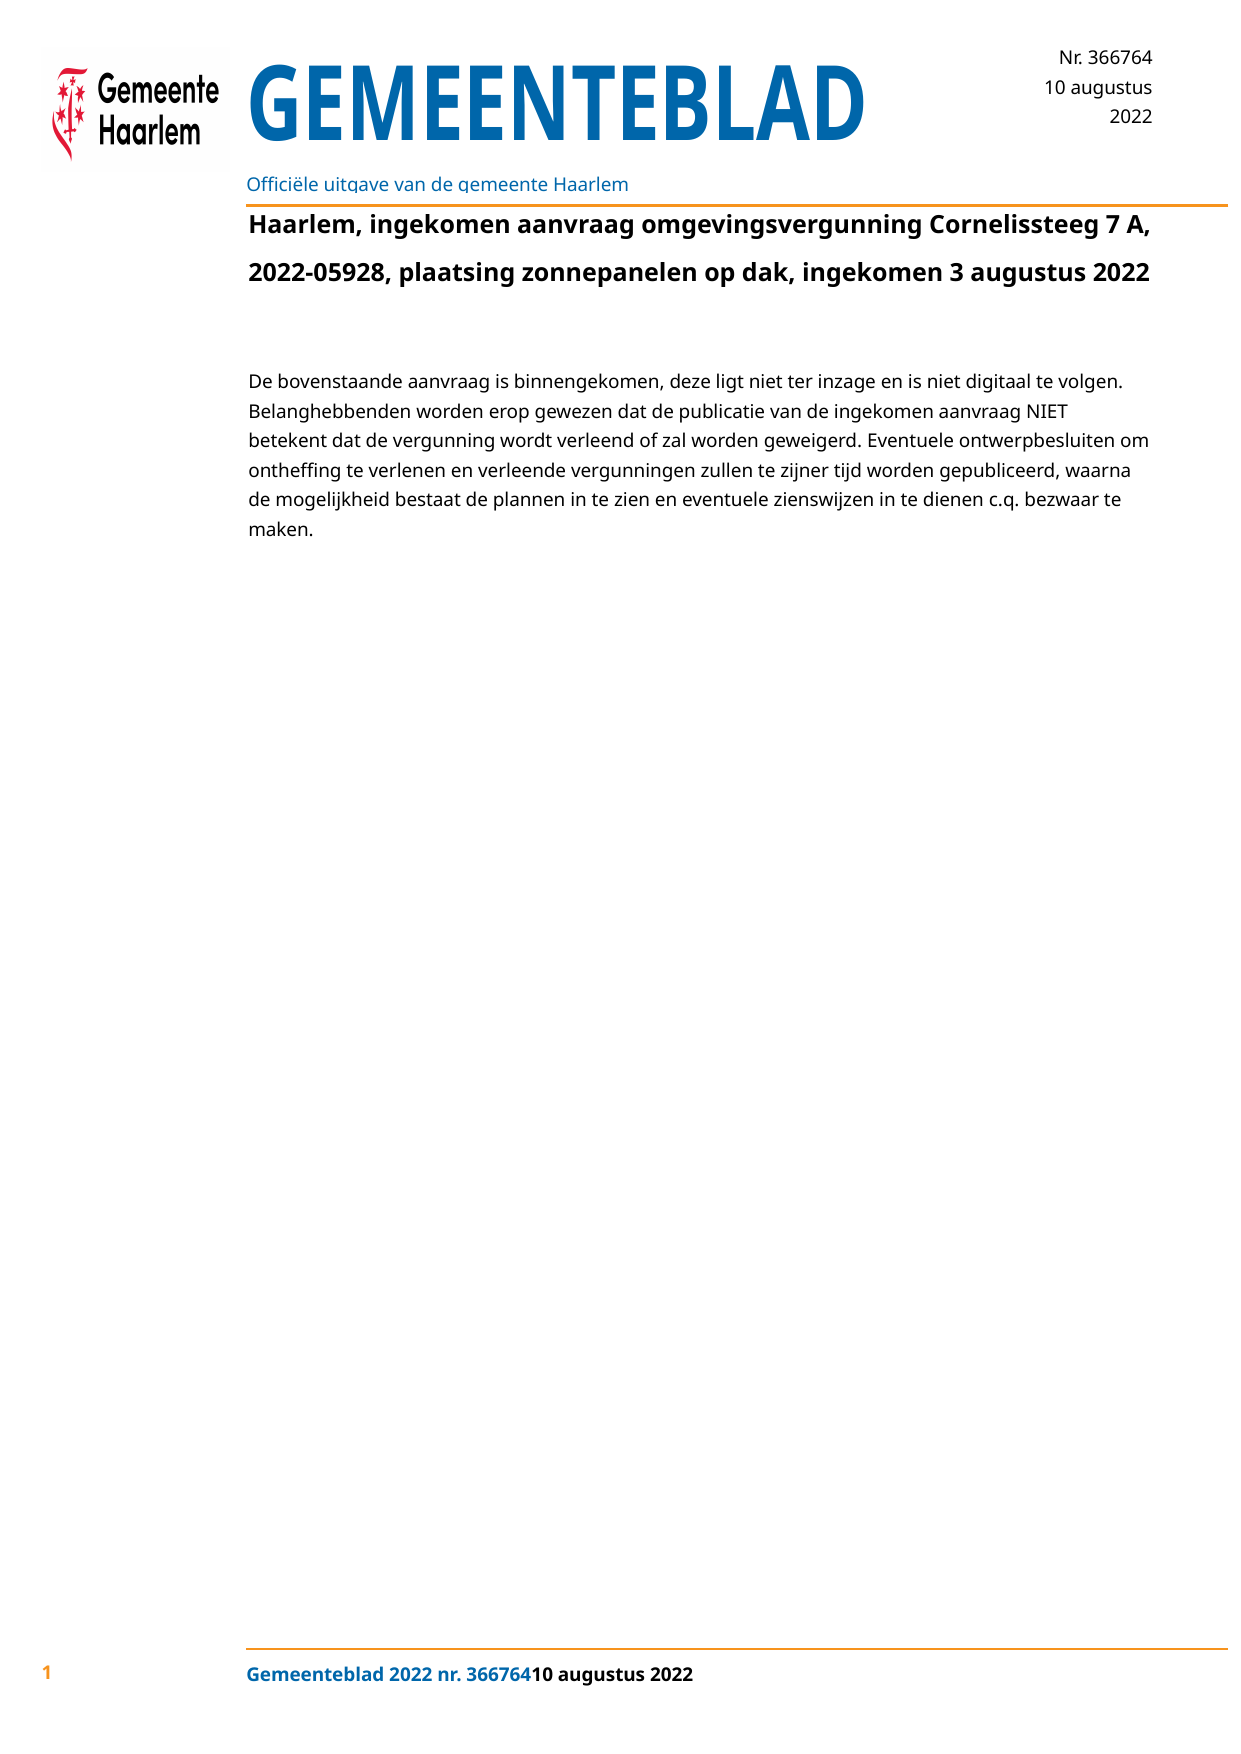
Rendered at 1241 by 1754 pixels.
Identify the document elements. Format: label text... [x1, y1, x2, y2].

picture [41, 47, 231, 172]
text De bovenstaande aanvraag is binnengekomen, deze ligt niet ter inzage en is niet digitaal te volgen. Belanghebbenden worden erop gewezen dat de publicatie van de ingekomen aanvraag NIET betekent dat de vergunning wordt verleend of zal worden geweigerd. Eventuele ontwerpbesluiten om ontheffing te verlenen en verleende vergunningen zullen te zijner tijd worden gepubliceerd, waarna de mogelijkheid bestaat de plannen in te zien en eventuele zienswijzen in te dienen c.q. bezwaar te maken. [248, 368, 1152, 542]
text Haarlem, ingekomen aanvraag omgevingsvergunning Cornelissteeg 7 A, 2022-05928, plaatsing zonnepanelen op dak, ingekomen 3 augustus 2022 [248, 207, 1152, 288]
